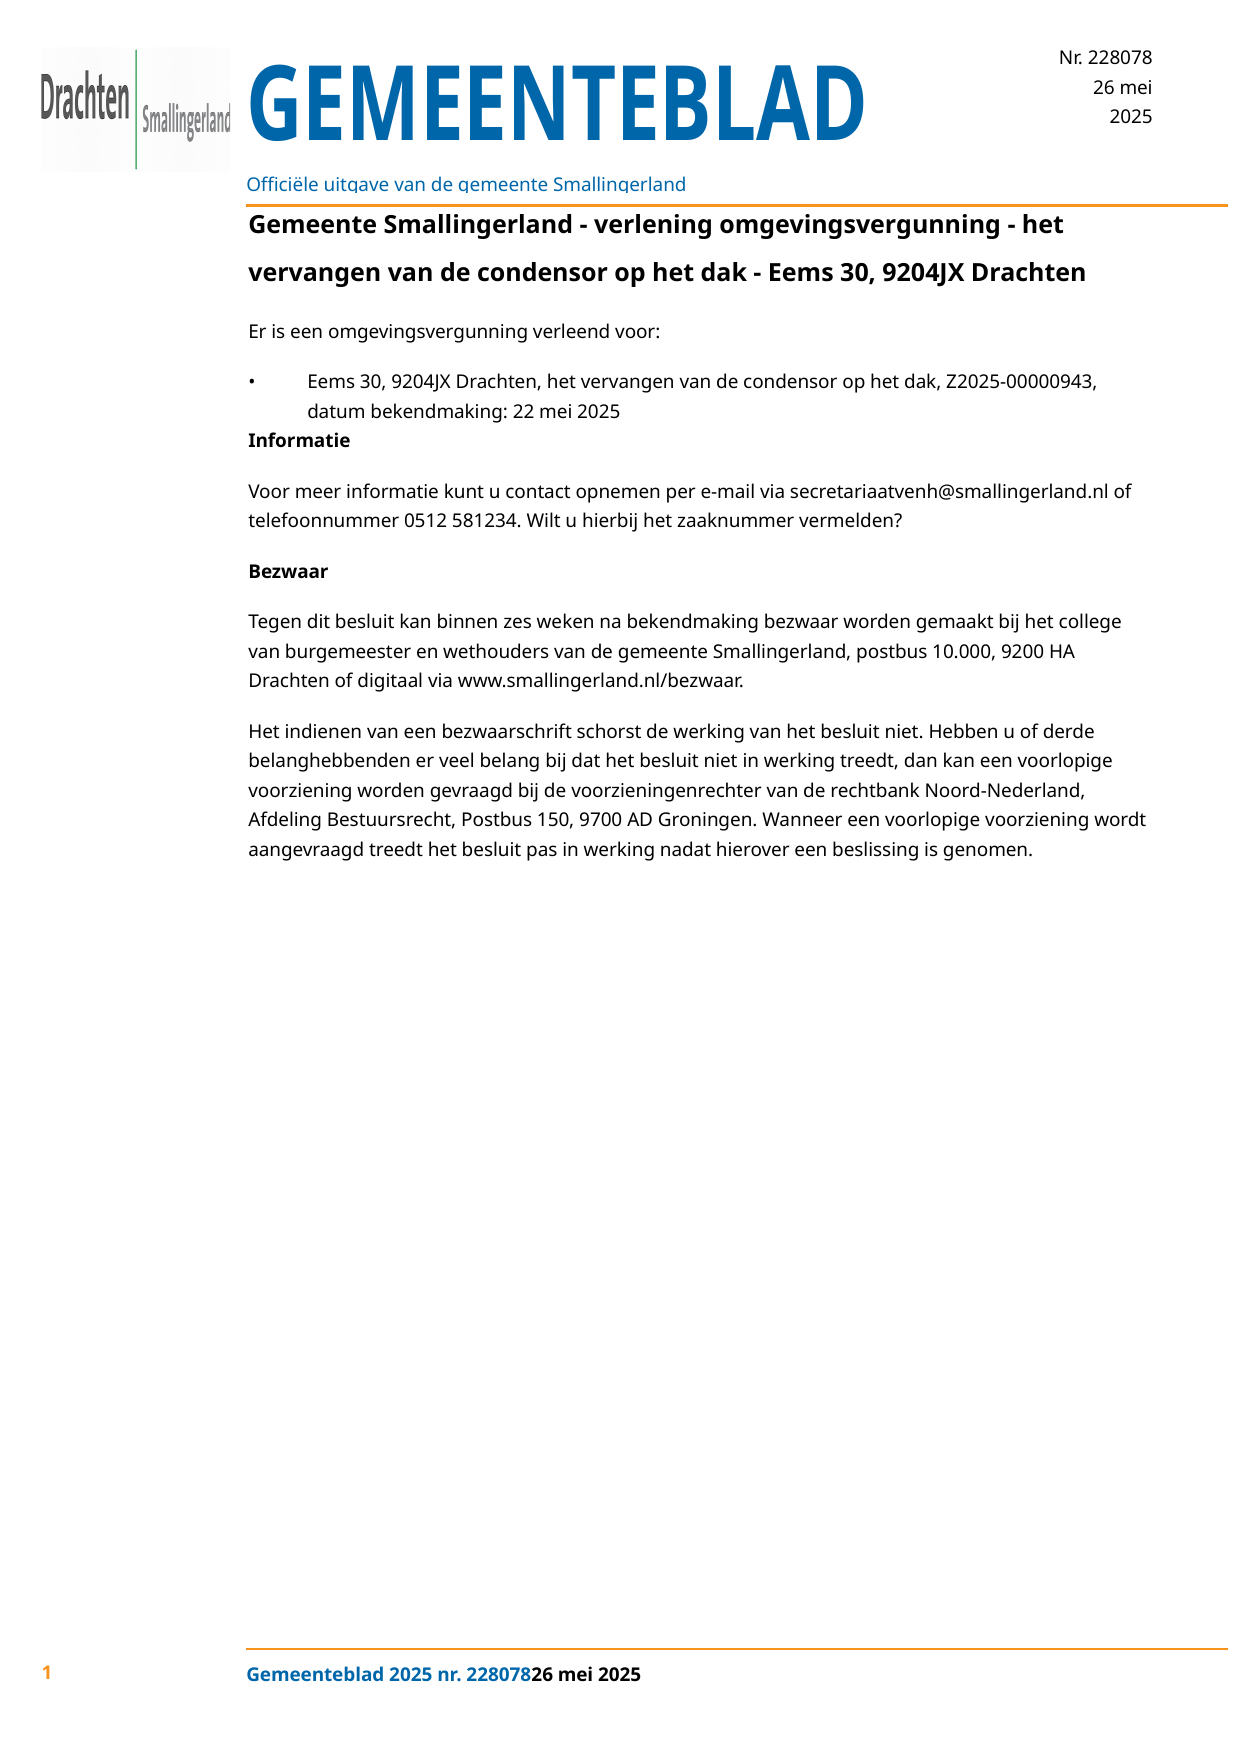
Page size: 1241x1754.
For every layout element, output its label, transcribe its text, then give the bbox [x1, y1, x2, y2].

text Informatie [248, 427, 1152, 453]
text Bezwaar [248, 558, 1152, 584]
text Het indienen van een bezwaarschrift schorst de werking van het besluit niet. Hebben u of derde belanghebbenden er veel belang bij dat het besluit niet in werking treedt, dan kan een voorlopige voorziening worden gevraagd bij de voorzieningenrechter van de rechtbank Noord-Nederland, Afdeling Bestuursrecht, Postbus 150, 9700 AD Groningen. Wanneer een voorlopige voorziening wordt aangevraagd treedt het besluit pas in werking nadat hierover een beslissing is genomen. [248, 718, 1152, 862]
text Tegen dit besluit kan binnen zes weken na bekendmaking bezwaar worden gemaakt bij het college van burgemeester en wethouders van de gemeente Smallingerland, postbus 10.000, 9200 HA Drachten of digitaal via www.smallingerland.nl/bezwaar. [248, 608, 1152, 693]
text Gemeente Smallingerland - verlening omgevingsvergunning - het vervangen van de condensor op het dak - Eems 30, 9204JX Drachten [248, 207, 1152, 288]
text Er is een omgevingsvergunning verleend voor: [248, 318, 1152, 344]
picture [41, 47, 231, 172]
text Voor meer informatie kunt u contact opnemen per e-mail via secretariaatvenh@smallingerland.nl of telefoonnummer 0512 581234. Wilt u hierbij het zaaknummer vermelden? [248, 478, 1152, 533]
list Eems 30, 9204JX Drachten, het vervangen van de condensor op het dak, Z2025-00000943, datum bekendmaking: 22 mei 2025 [248, 368, 1152, 424]
